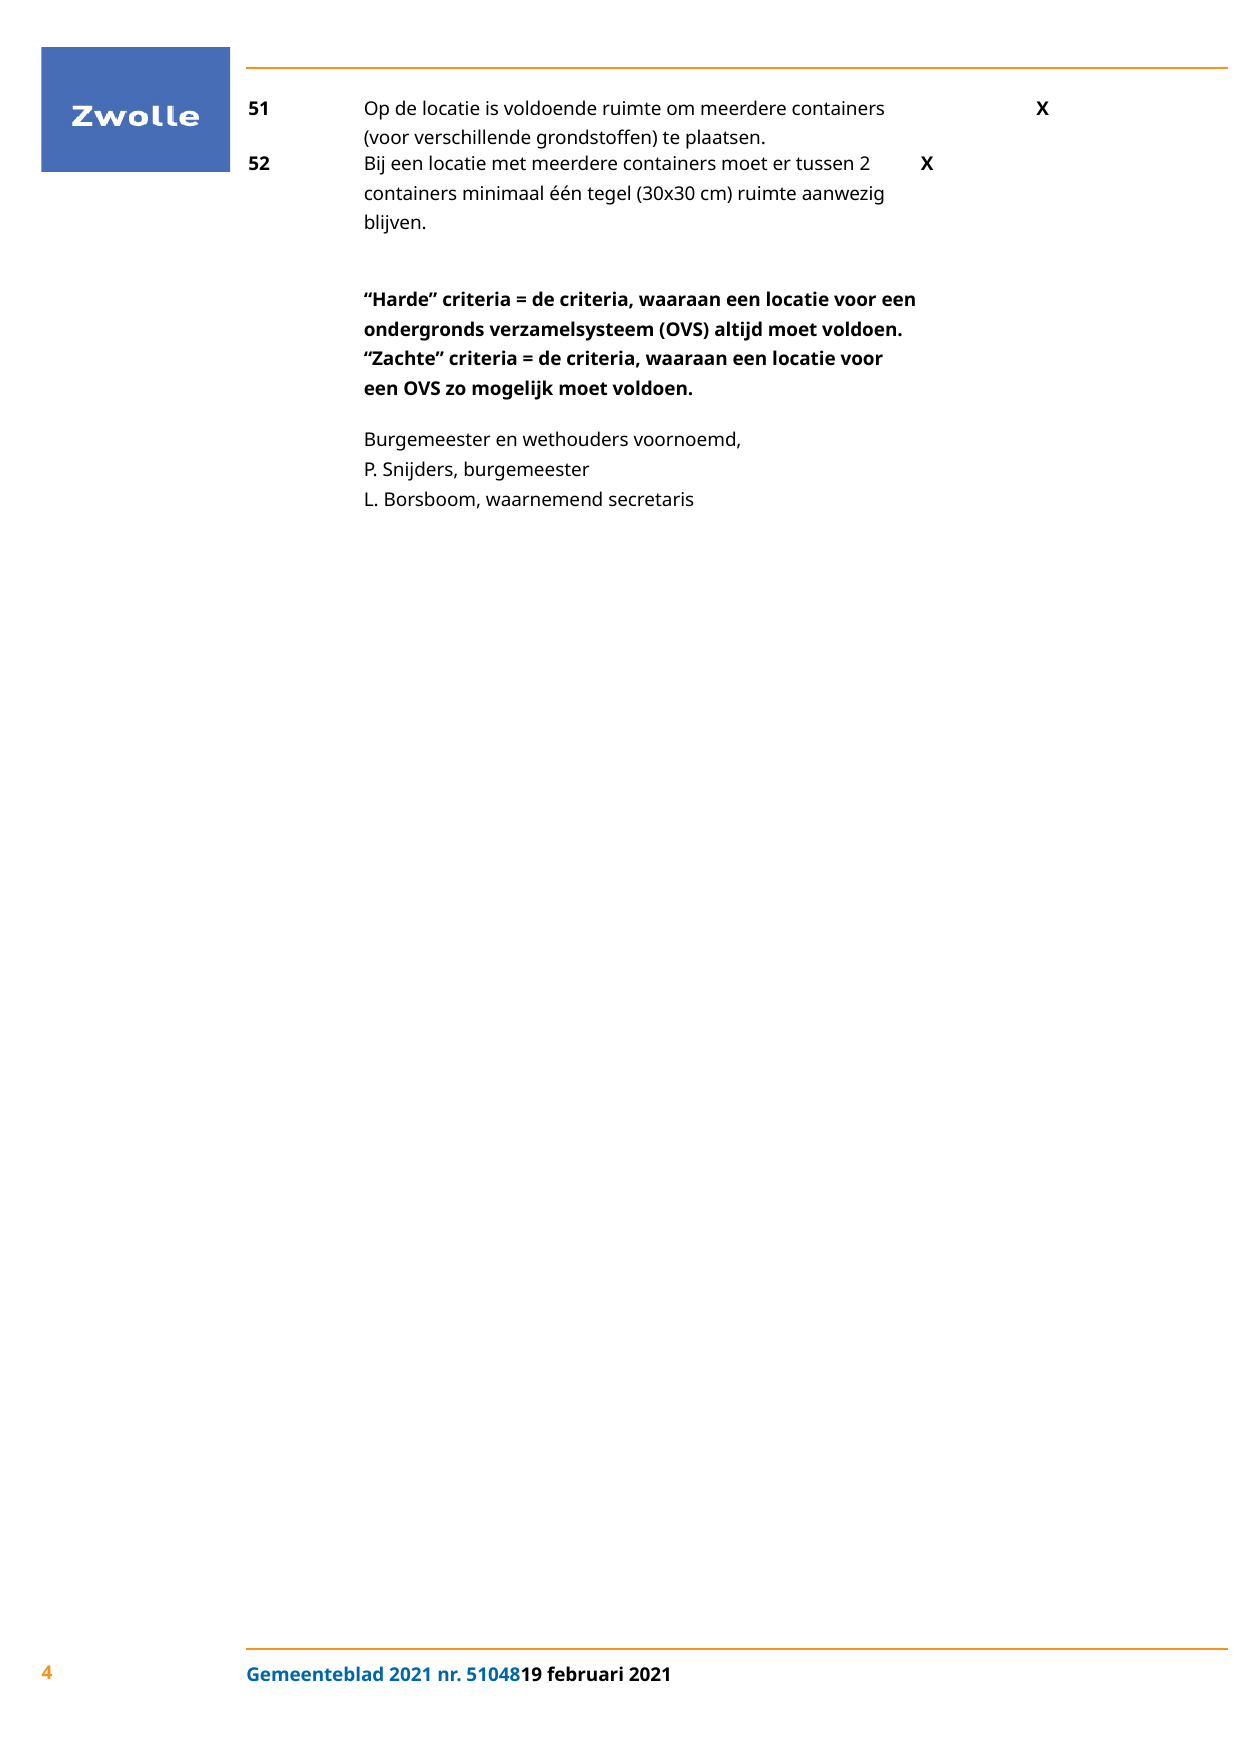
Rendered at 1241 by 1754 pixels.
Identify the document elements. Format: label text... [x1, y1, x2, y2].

table_cell [921, 261, 1036, 286]
table_cell [921, 286, 1036, 401]
table_cell [1036, 286, 1152, 401]
table_cell [921, 401, 1036, 427]
table_cell [248, 427, 363, 630]
table_cell [364, 401, 921, 427]
picture [41, 47, 231, 172]
table_cell 52 [248, 150, 363, 235]
table_cell Bij een locatie met meerdere containers moet er tussen 2 containers minimaal één tegel (30x30 cm) ruimte aanwezig blijven. [364, 150, 921, 235]
table_cell [1036, 401, 1152, 427]
table_cell [248, 286, 363, 401]
table_cell [364, 235, 921, 261]
table_cell [1036, 150, 1152, 235]
table_cell Burgemeester en wethouders voornoemd, P. Snijders, burgemeester L. Borsboom, waarnemend secretaris [364, 427, 921, 630]
table_cell “Harde” criteria = de criteria, waaraan een locatie voor een ondergronds verzamelsysteem (OVS) altijd moet voldoen. “Zachte” criteria = de criteria, waaraan een locatie voor een OVS zo mogelijk moet voldoen. [364, 286, 921, 401]
table_cell Op de locatie is voldoende ruimte om meerdere containers (voor verschillende grondstoffen) te plaatsen. [364, 95, 921, 150]
table_cell 51 [248, 95, 363, 150]
table_cell [248, 235, 363, 261]
table_cell X [921, 150, 1036, 235]
table_cell [1036, 235, 1152, 261]
table_cell [248, 401, 363, 427]
table_cell [1036, 427, 1152, 630]
table_cell X [1036, 95, 1152, 150]
table_cell [921, 427, 1036, 630]
table_cell [921, 95, 1036, 150]
table_cell [364, 261, 921, 286]
table_cell [921, 235, 1036, 261]
table_cell [248, 261, 363, 286]
table_cell [1036, 261, 1152, 286]
